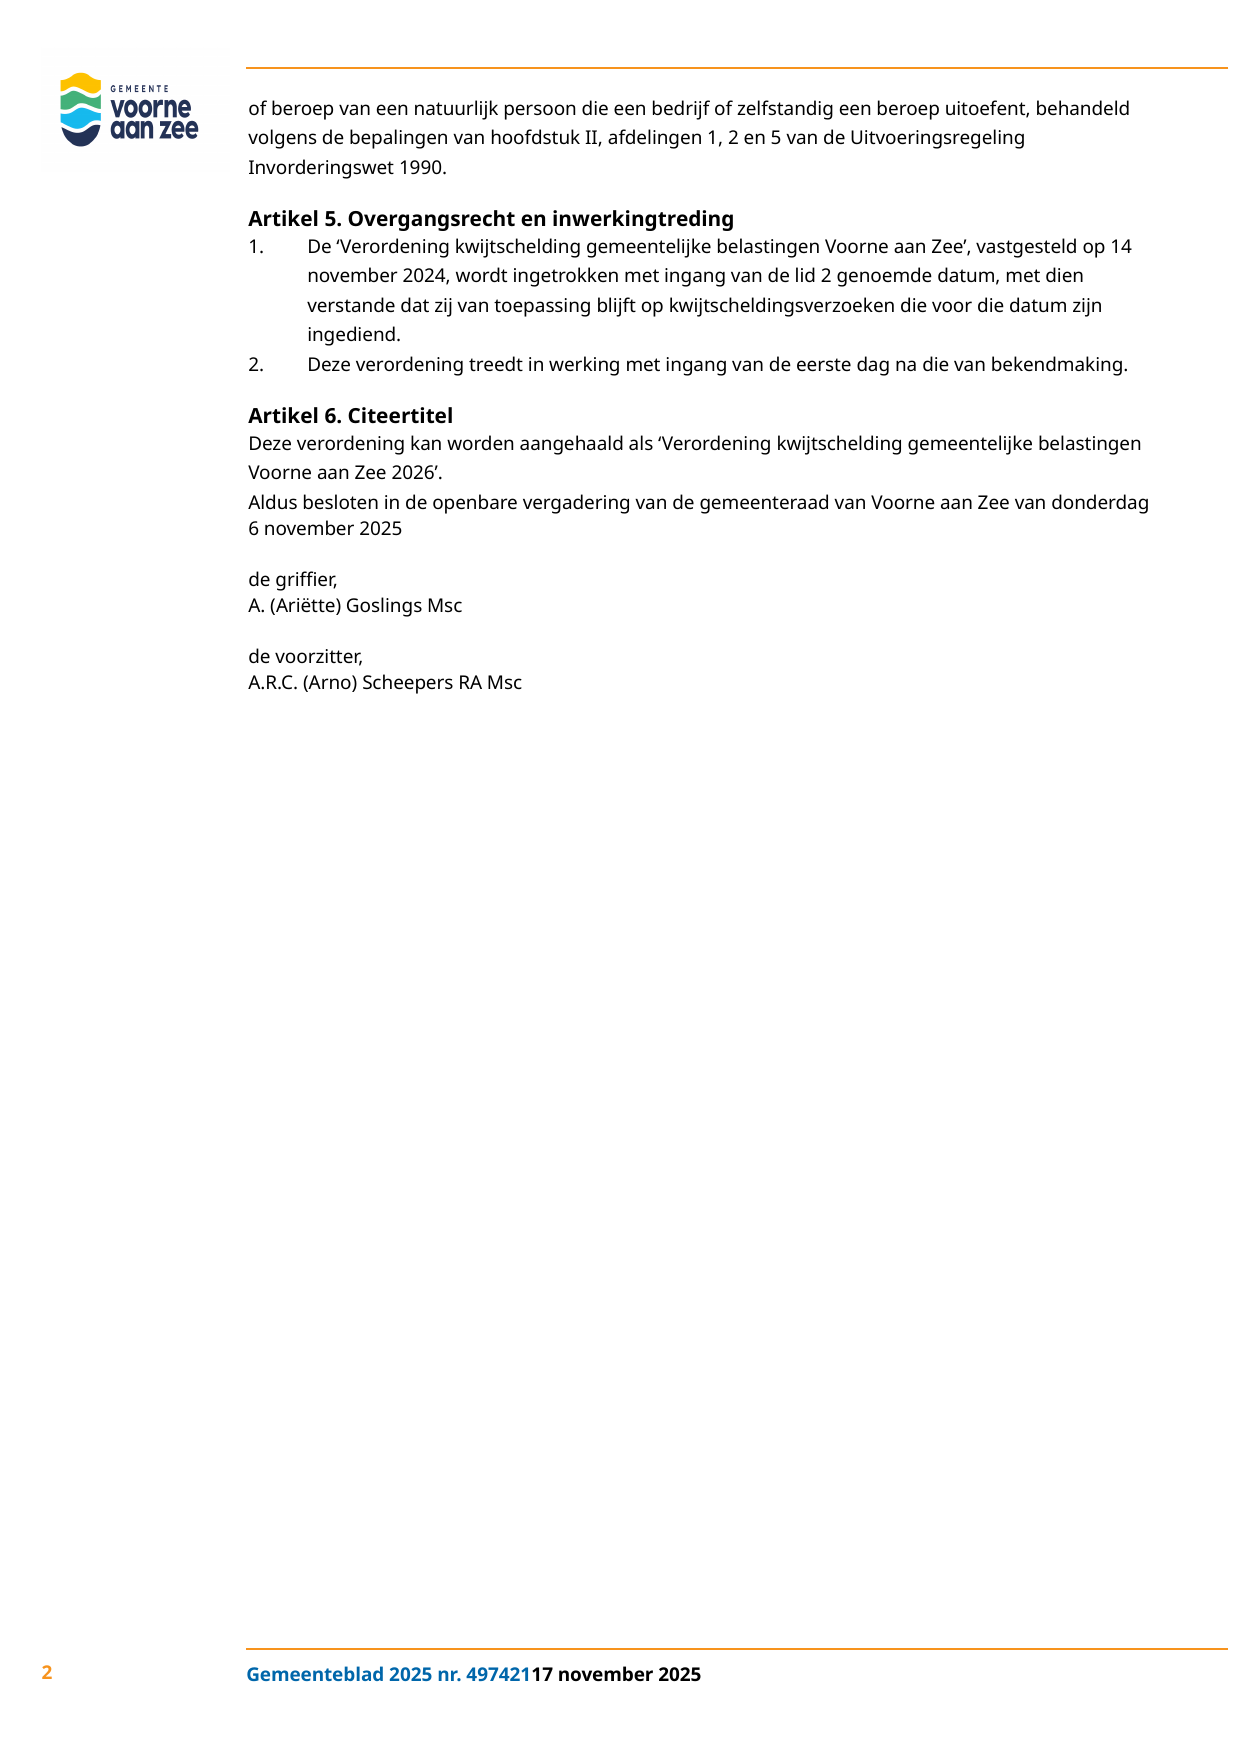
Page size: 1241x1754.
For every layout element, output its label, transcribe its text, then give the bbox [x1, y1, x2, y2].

list De ‘Verordening kwijtschelding gemeentelijke belastingen Voorne aan Zee’, vastgesteld op 14 november 2024, wordt ingetrokken met ingang van de lid 2 genoemde datum, met dien verstande dat zij van toepassing blijft op kwijtscheldingsverzoeken die voor die datum zijn ingediend. [248, 233, 1152, 347]
text Artikel 5. Overgangsrecht en inwerkingtreding [248, 204, 1152, 233]
text A.R.C. (Arno) Scheepers RA Msc [248, 669, 1152, 695]
list Deze verordening treedt in werking met ingang van de eerste dag na die van bekendmaking. [248, 351, 1152, 377]
text of beroep van een natuurlijk persoon die een bedrijf of zelfstandig een beroep uitoefent, behandeld volgens de bepalingen van hoofdstuk II, afdelingen 1, 2 en 5 van de Uitvoeringsregeling Invorderingswet 1990. [248, 95, 1152, 180]
picture [41, 47, 231, 172]
text Deze verordening kan worden aangehaald als ‘Verordening kwijtschelding gemeentelijke belastingen Voorne aan Zee 2026’. [248, 430, 1152, 485]
text de voorzitter, [248, 643, 1152, 669]
text A. (Ariëtte) Goslings Msc [248, 592, 1152, 618]
text Artikel 6. Citeertitel [248, 402, 1152, 430]
text Aldus besloten in de openbare vergadering van de gemeenteraad van Voorne aan Zee van donderdag 6 november 2025 [248, 489, 1152, 541]
text de griffier, [248, 566, 1152, 592]
